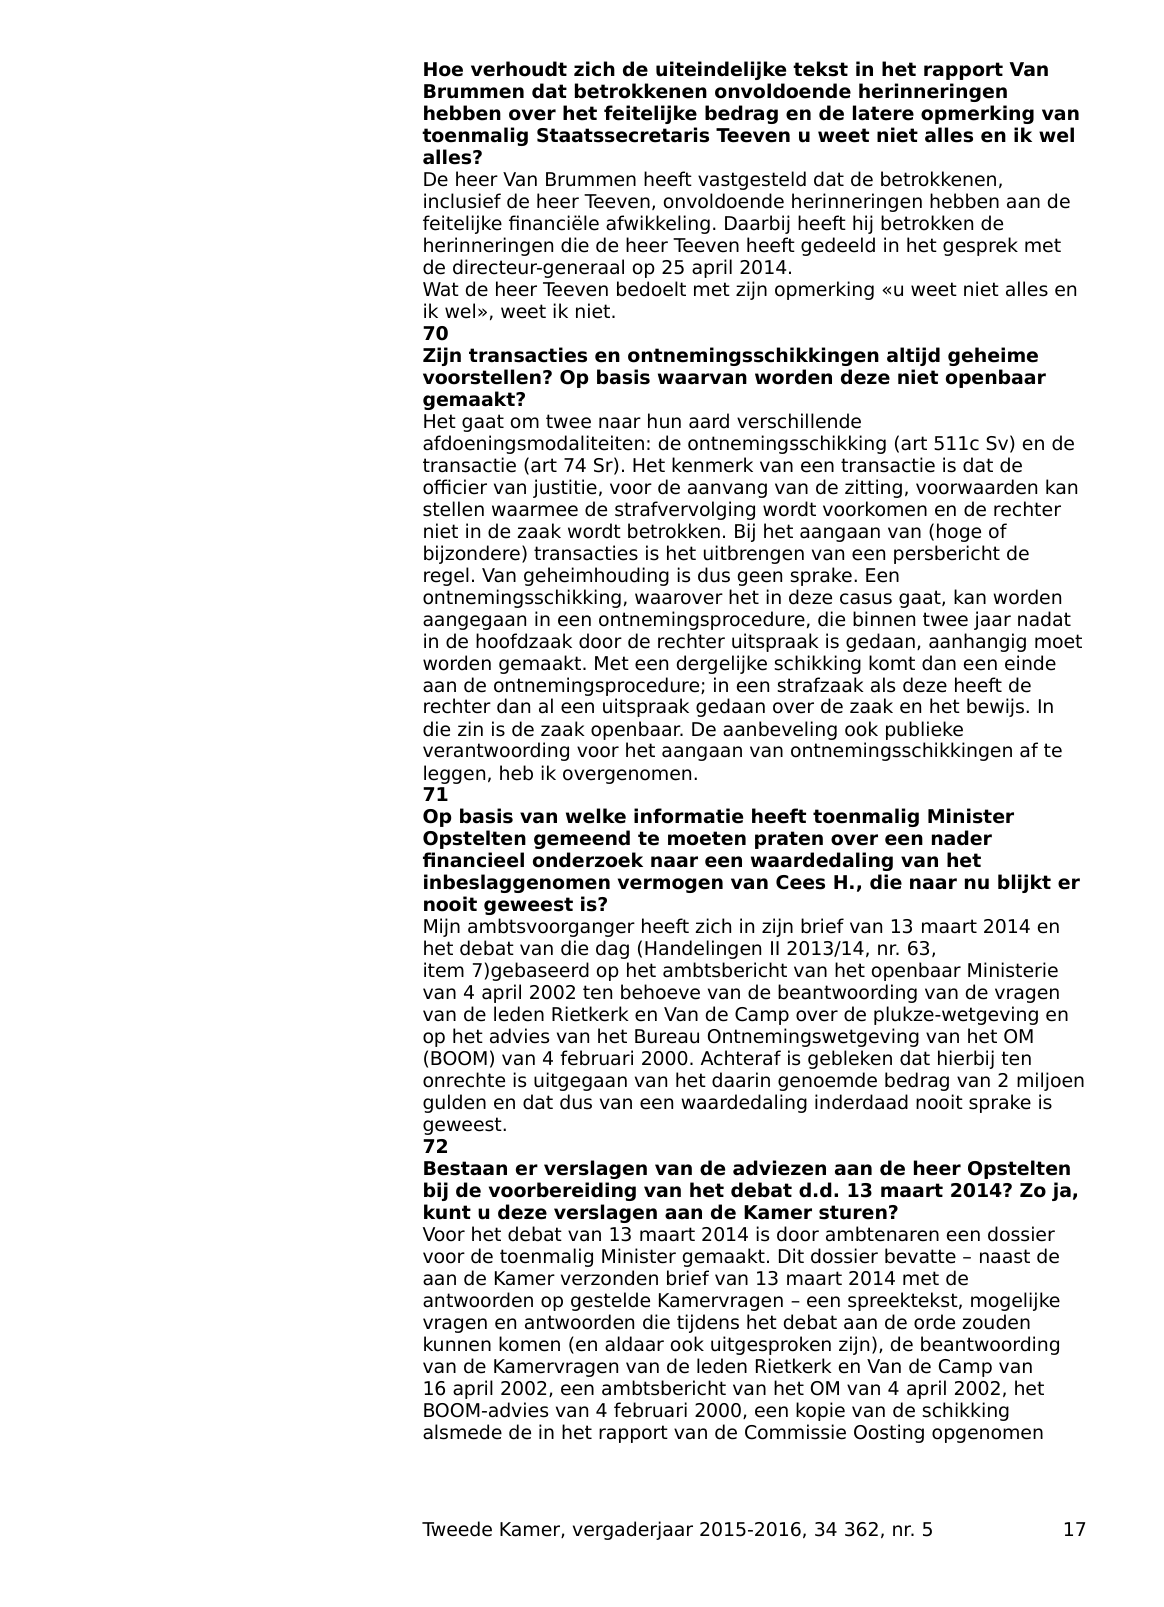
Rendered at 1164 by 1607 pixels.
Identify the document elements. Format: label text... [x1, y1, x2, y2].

text Het gaat om twee naar hun aard verschillende afdoeningsmodaliteiten: de ontnemingsschikking (art 511c Sv) en de transactie (art 74 Sr). Het kenmerk van een transactie is dat de officier van justitie, voor de aanvang van de zitting, voorwaarden kan stellen waarmee de strafvervolging wordt voorkomen en de rechter niet in de zaak wordt betrokken. Bij het aangaan van (hoge of bijzondere) transacties is het uitbrengen van een persbericht de regel. Van geheimhouding is dus geen sprake. Een ontnemingsschikking, waarover het in deze casus gaat, kan worden aangegaan in een ontnemingsprocedure, die binnen twee jaar nadat in de hoofdzaak door de rechter uitspraak is gedaan, aanhangig moet worden gemaakt. Met een dergelijke schikking komt dan een einde aan de ontnemingsprocedure; in een strafzaak als deze heeft de rechter dan al een uitspraak gedaan over de zaak en het bewijs. In die zin is de zaak openbaar. De aanbeveling ook publieke verantwoording voor het aangaan van ontnemingsschikkingen af te leggen, heb ik overgenomen. [422, 411, 1087, 784]
text Bestaan er verslagen van de adviezen aan de heer Opstelten bij de voorbereiding van het debat d.d. 13 maart 2014? Zo ja, kunt u deze verslagen aan de Kamer sturen? [422, 1158, 1087, 1224]
text Voor het debat van 13 maart 2014 is door ambtenaren een dossier voor de toenmalig Minister gemaakt. Dit dossier bevatte – naast de aan de Kamer verzonden brief van 13 maart 2014 met de antwoorden op gestelde Kamervragen – een spreektekst, mogelijke vragen en antwoorden die tijdens het debat aan de orde zouden kunnen komen (en aldaar ook uitgesproken zijn), de beantwoording van de Kamervragen van de leden Rietkerk en Van de Camp van 16 april 2002, een ambtsbericht van het OM van 4 april 2002, het BOOM-advies van 4 februari 2000, een kopie van de schikking alsmede de in het rapport van de Commissie Oosting opgenomen [422, 1224, 1087, 1444]
text Hoe verhoudt zich de uiteindelijke tekst in het rapport Van Brummen dat betrokkenen onvoldoende herinneringen hebben over het feitelijke bedrag en de latere opmerking van toenmalig Staatssecretaris Teeven u weet niet alles en ik wel alles? [422, 59, 1087, 169]
text De heer Van Brummen heeft vastgesteld dat de betrokkenen, inclusief de heer Teeven, onvoldoende herinneringen hebben aan de feitelijke financiële afwikkeling. Daarbij heeft hij betrokken de herinneringen die de heer Teeven heeft gedeeld in het gesprek met de directeur-generaal op 25 april 2014. [422, 169, 1087, 279]
text Zijn transacties en ontnemingsschikkingen altijd geheime voorstellen? Op basis waarvan worden deze niet openbaar gemaakt? [422, 345, 1087, 411]
text Op basis van welke informatie heeft toenmalig Minister Opstelten gemeend te moeten praten over een nader financieel onderzoek naar een waardedaling van het inbeslaggenomen vermogen van Cees H., die naar nu blijkt er nooit geweest is? [422, 806, 1087, 916]
text 71 [422, 784, 1087, 806]
text Mijn ambtsvoorganger heeft zich in zijn brief van 13 maart 2014 en het debat van die dag (Handelingen II 2013/14, nr. 63, item 7)gebaseerd op het ambtsbericht van het openbaar Ministerie van 4 april 2002 ten behoeve van de beantwoording van de vragen van de leden Rietkerk en Van de Camp over de plukze-wetgeving en op het advies van het Bureau Ontnemingswetgeving van het OM (BOOM) van 4 februari 2000. Achteraf is gebleken dat hierbij ten onrechte is uitgegaan van het daarin genoemde bedrag van 2 miljoen gulden en dat dus van een waardedaling inderdaad nooit sprake is geweest. [422, 916, 1087, 1136]
text 70 [422, 323, 1087, 345]
text 72 [422, 1136, 1087, 1158]
text Wat de heer Teeven bedoelt met zijn opmerking «u weet niet alles en ik wel», weet ik niet. [422, 279, 1087, 323]
